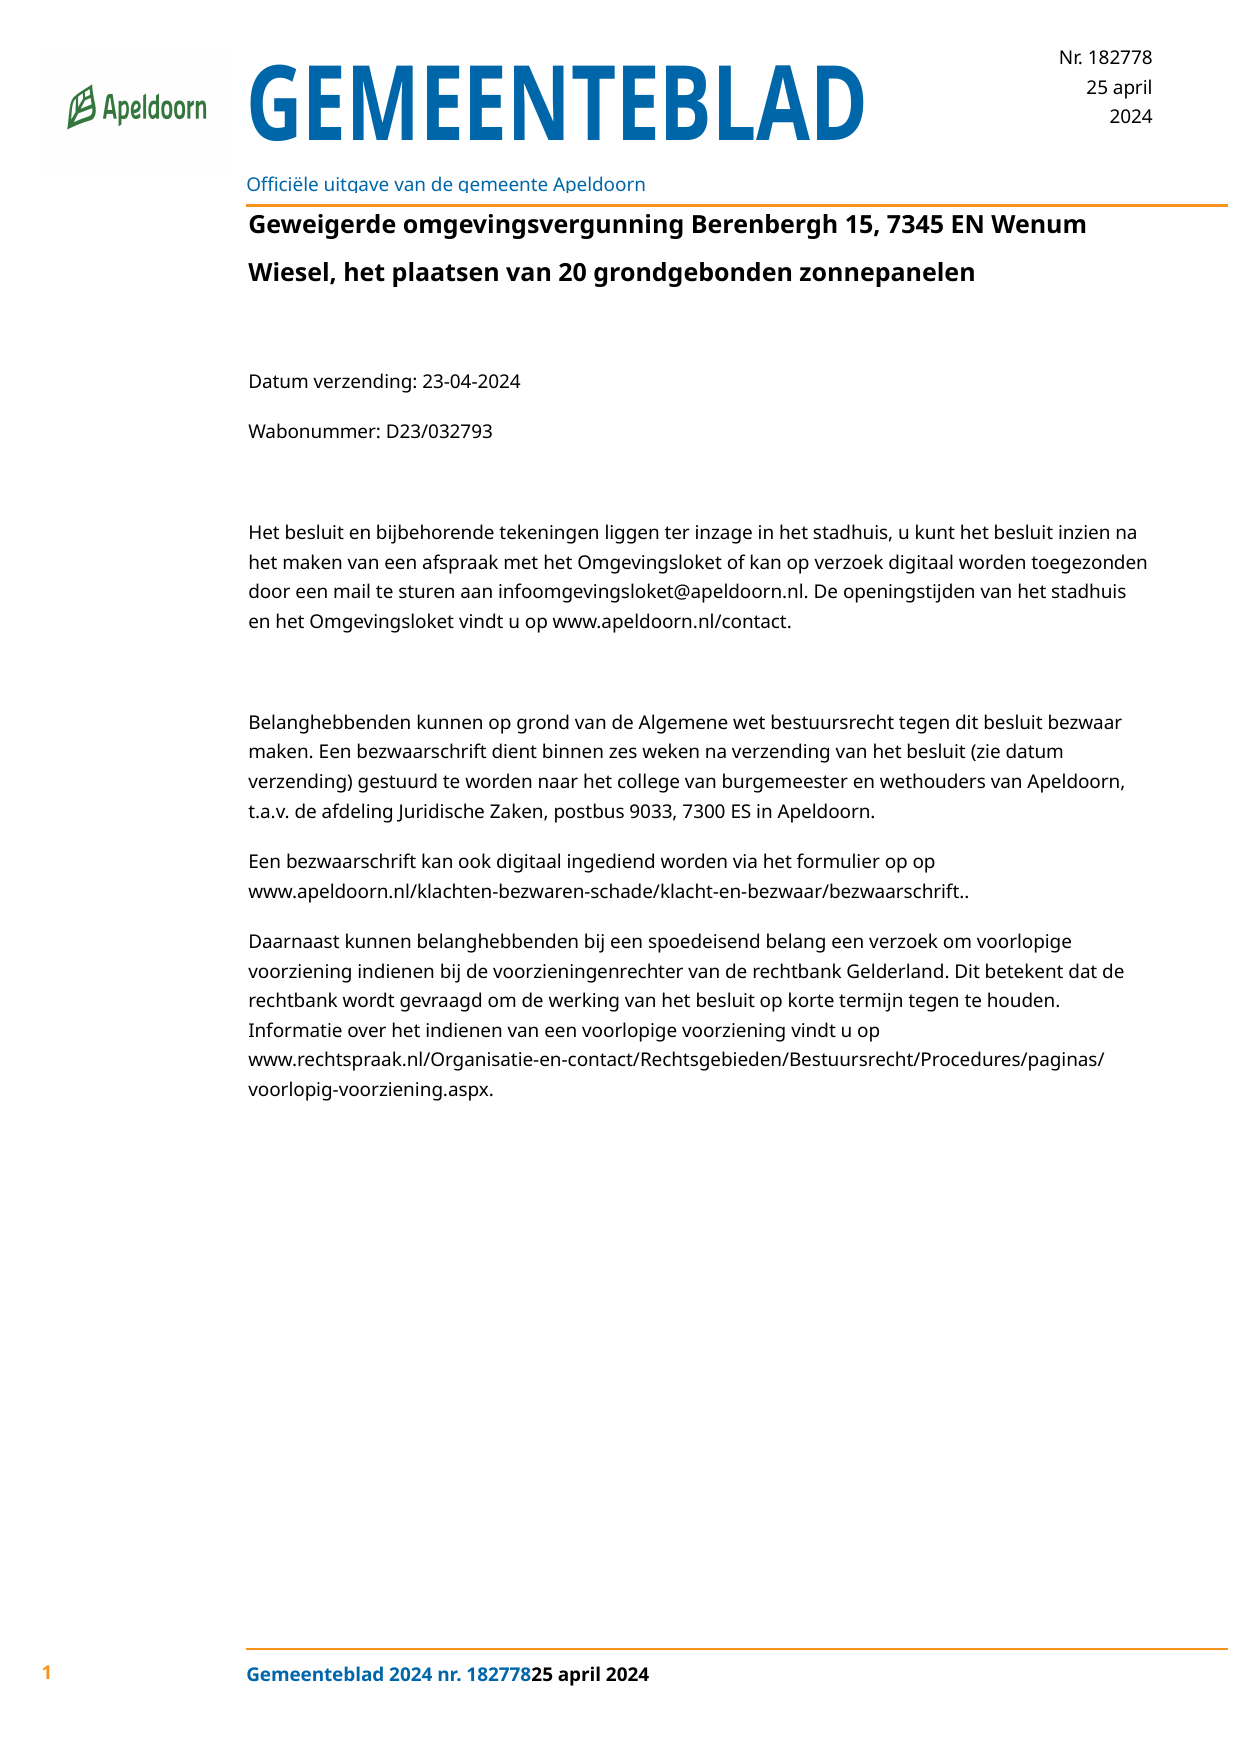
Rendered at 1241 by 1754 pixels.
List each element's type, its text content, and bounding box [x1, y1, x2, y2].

text Het besluit en bijbehorende tekeningen liggen ter inzage in het stadhuis, u kunt het besluit inzien na het maken van een afspraak met het Omgevingsloket of kan op verzoek digitaal worden toegezonden door een mail te sturen aan infoomgevingsloket@apeldoorn.nl. De openingstijden van het stadhuis en het Omgevingsloket vindt u op www.apeldoorn.nl/contact. [248, 519, 1152, 634]
text Datum verzending: 23-04-2024 [248, 368, 1152, 394]
text Geweigerde omgevingsvergunning Berenbergh 15, 7345 EN Wenum Wiesel, het plaatsen van 20 grondgebonden zonnepanelen [248, 207, 1152, 288]
picture [41, 47, 231, 172]
text Daarnaast kunnen belanghebbenden bij een spoedeisend belang een verzoek om voorlopige voorziening indienen bij de voorzieningenrechter van de rechtbank Gelderland. Dit betekent dat de rechtbank wordt gevraagd om de werking van het besluit op korte termijn tegen te houden. Informatie over het indienen van een voorlopige voorziening vindt u op www.rechtspraak.nl/Organisatie-en-contact/Rechtsgebieden/Bestuursrecht/Procedures/paginas/voorlopig-voorziening.aspx. [248, 928, 1152, 1102]
text Belanghebbenden kunnen op grond van de Algemene wet bestuursrecht tegen dit besluit bezwaar maken. Een bezwaarschrift dient binnen zes weken na verzending van het besluit (zie datum verzending) gestuurd te worden naar het college van burgemeester en wethouders van Apeldoorn, t.a.v. de afdeling Juridische Zaken, postbus 9033, 7300 ES in Apeldoorn. [248, 709, 1152, 824]
text Wabonummer: D23/032793 [248, 419, 1152, 444]
text Een bezwaarschrift kan ook digitaal ingediend worden via het formulier op op www.apeldoorn.nl/klachten-bezwaren-schade/klacht-en-bezwaar/bezwaarschrift.. [248, 848, 1152, 904]
